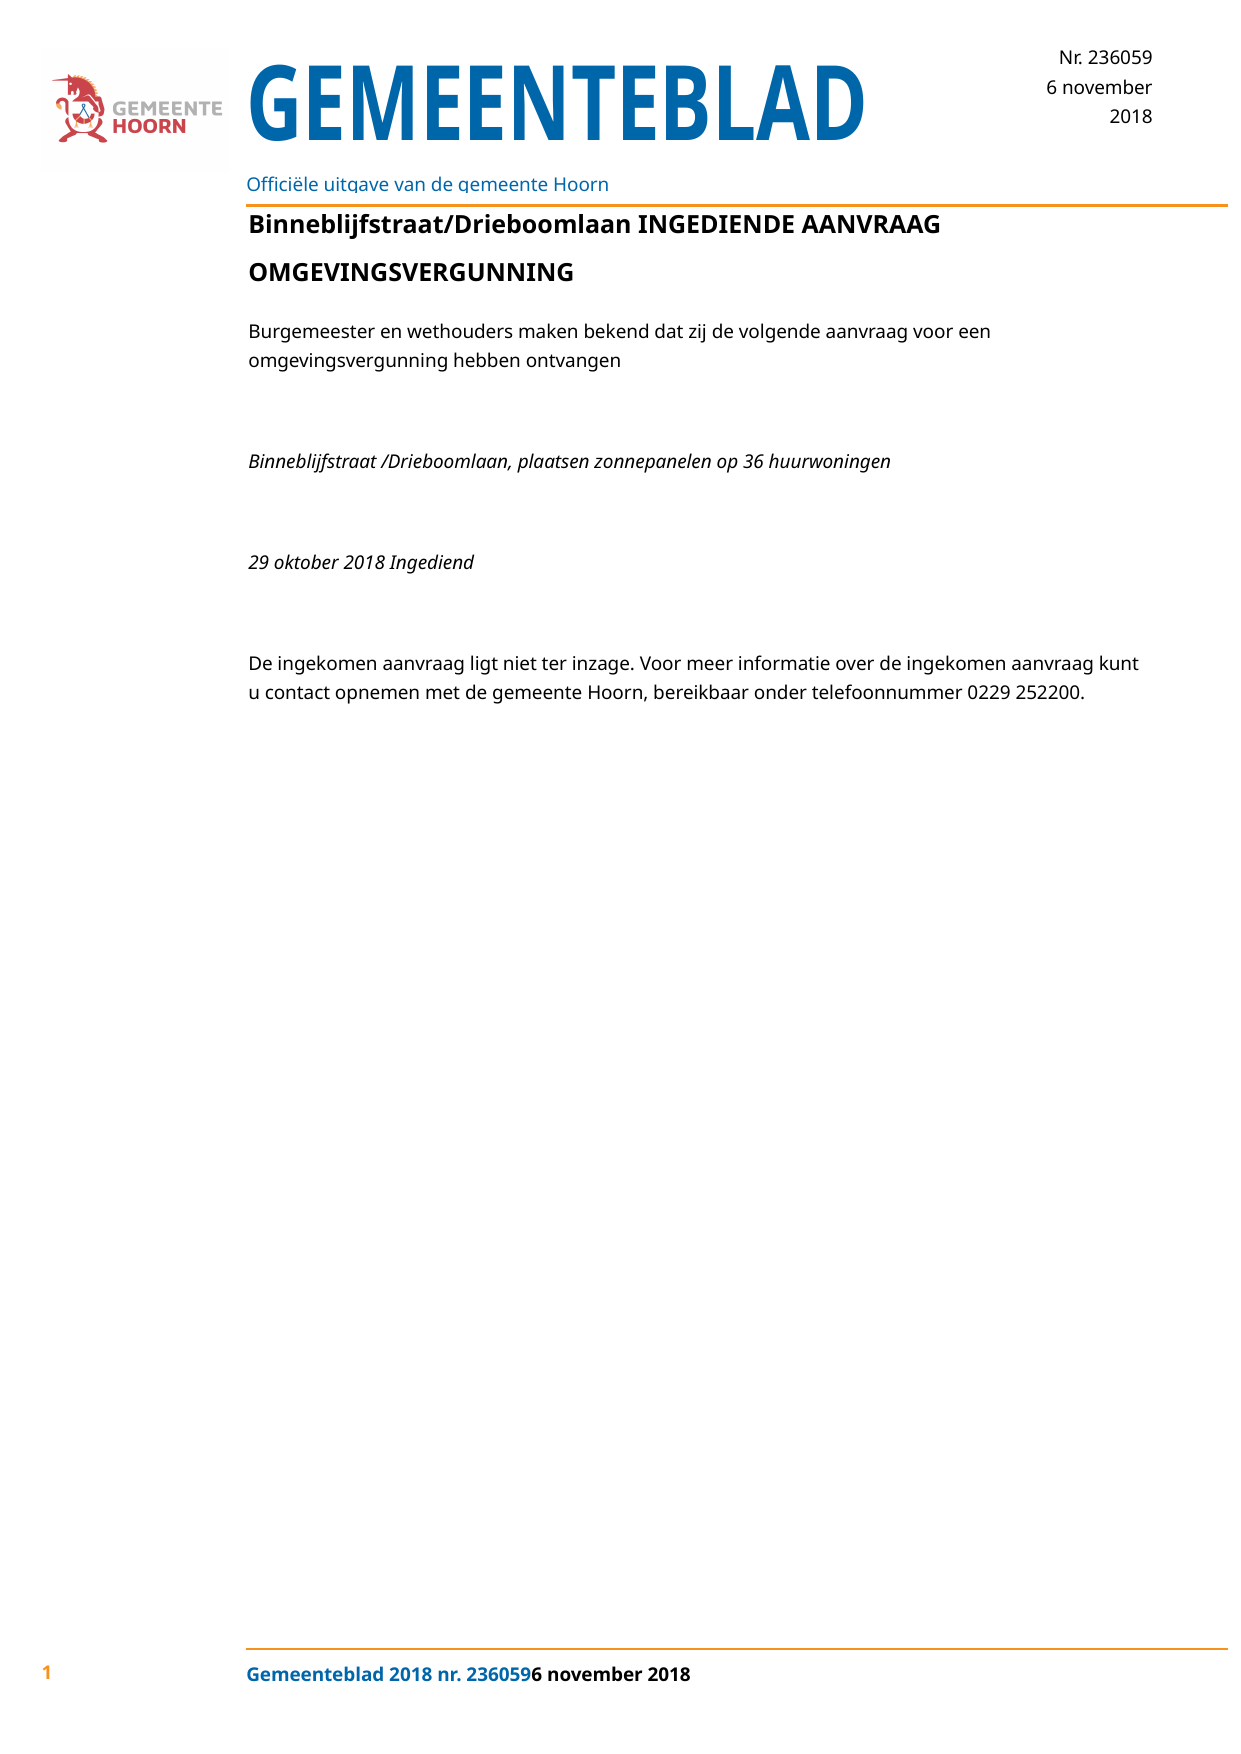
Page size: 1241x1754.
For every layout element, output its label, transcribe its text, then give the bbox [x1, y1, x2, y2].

text De ingekomen aanvraag ligt niet ter inzage. Voor meer informatie over de ingekomen aanvraag kunt u contact opnemen met de gemeente Hoorn, bereikbaar onder telefoonnummer 0229 252200. [248, 650, 1152, 705]
text Binneblijfstraat/Drieboomlaan INGEDIENDE AANVRAAG OMGEVINGSVERGUNNING [248, 207, 1152, 288]
text 29 oktober 2018 Ingediend [248, 549, 1152, 575]
picture [41, 47, 231, 172]
text Binneblijfstraat /Drieboomlaan, plaatsen zonnepanelen op 36 huurwoningen [248, 448, 1152, 474]
text Burgemeester en wethouders maken bekend dat zij de volgende aanvraag voor een omgevingsvergunning hebben ontvangen [248, 318, 1152, 373]
